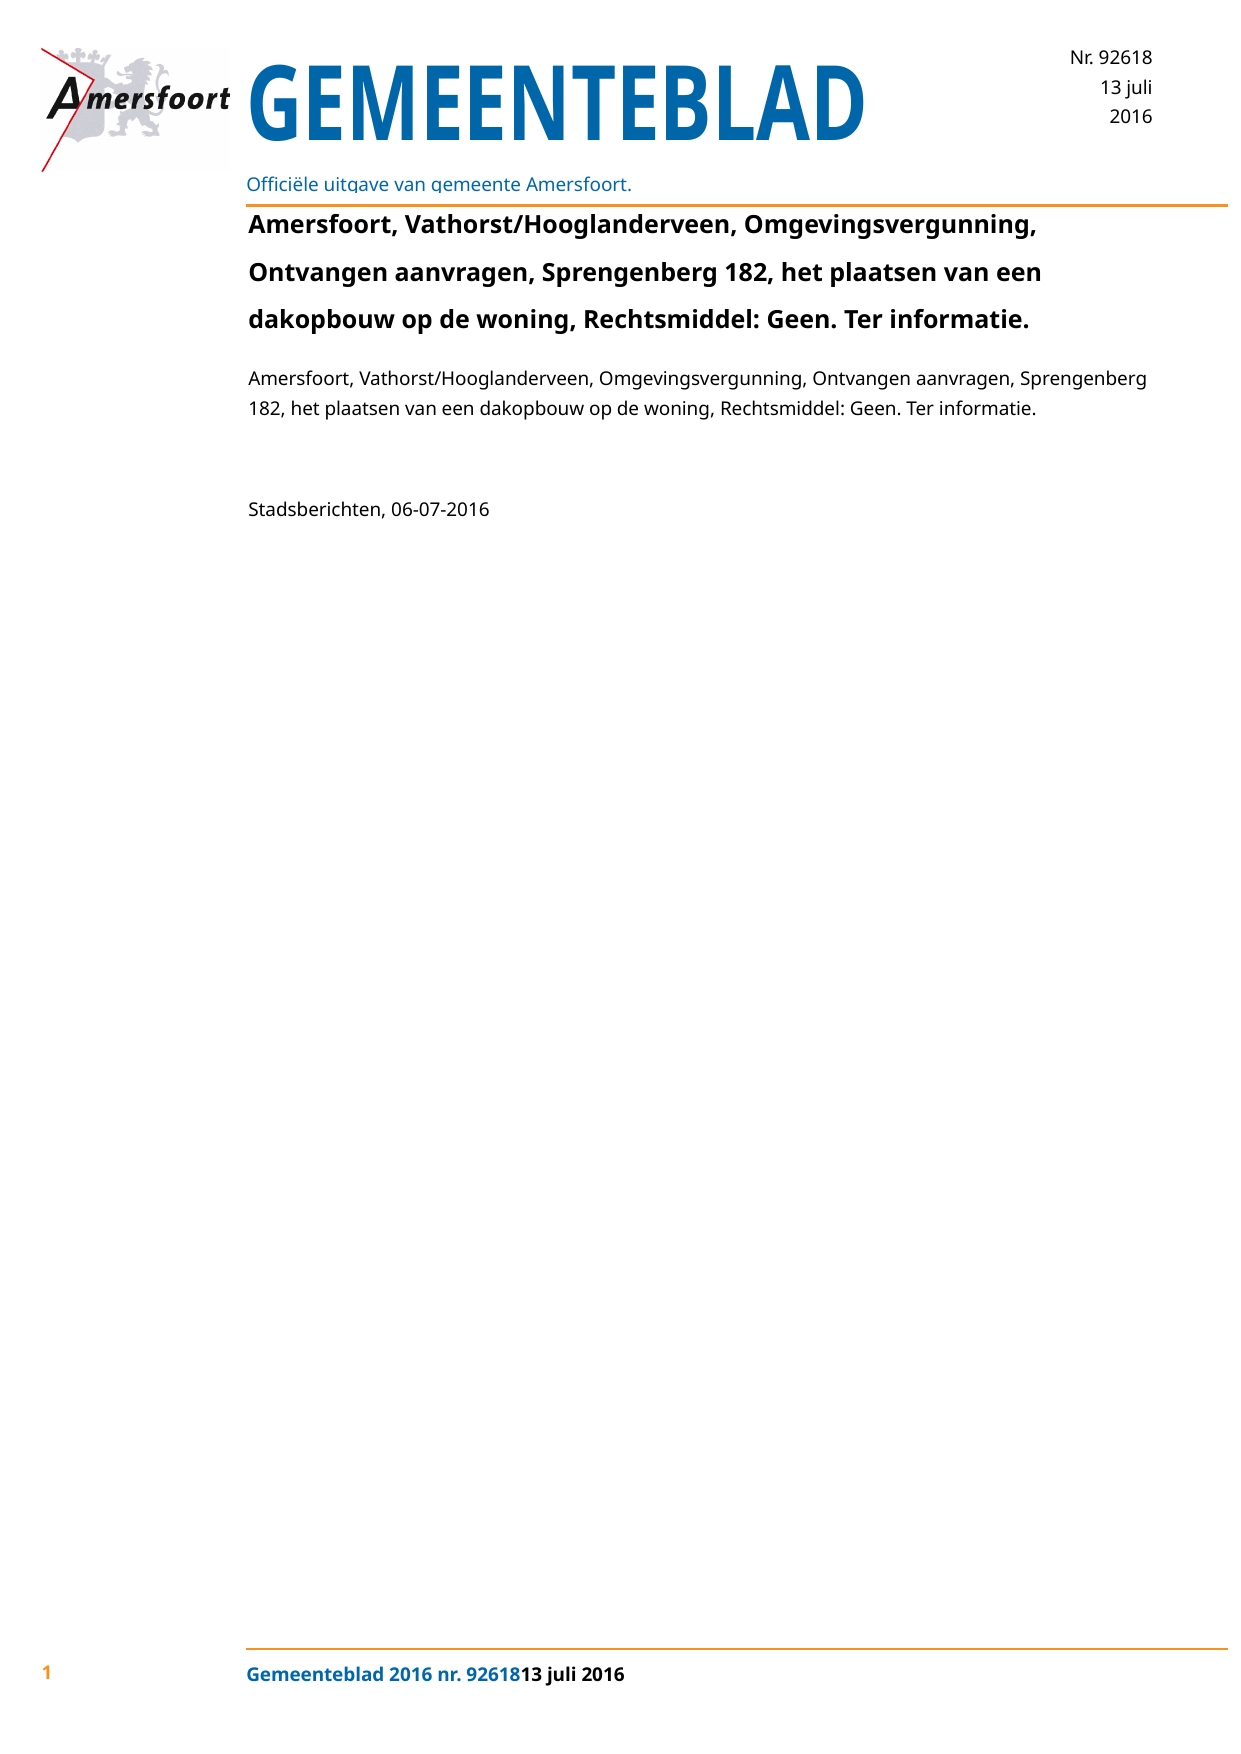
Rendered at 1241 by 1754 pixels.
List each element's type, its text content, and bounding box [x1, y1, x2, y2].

text Stadsberichten, 06-07-2016 [248, 496, 1152, 522]
text Amersfoort, Vathorst/Hooglanderveen, Omgevingsvergunning, Ontvangen aanvragen, Sprengenberg 182, het plaatsen van een dakopbouw op de woning, Rechtsmiddel: Geen. Ter informatie. [248, 207, 1152, 336]
text Amersfoort, Vathorst/Hooglanderveen, Omgevingsvergunning, Ontvangen aanvragen, Sprengenberg 182, het plaatsen van een dakopbouw op de woning, Rechtsmiddel: Geen. Ter informatie. [248, 366, 1152, 421]
picture [41, 47, 231, 172]
